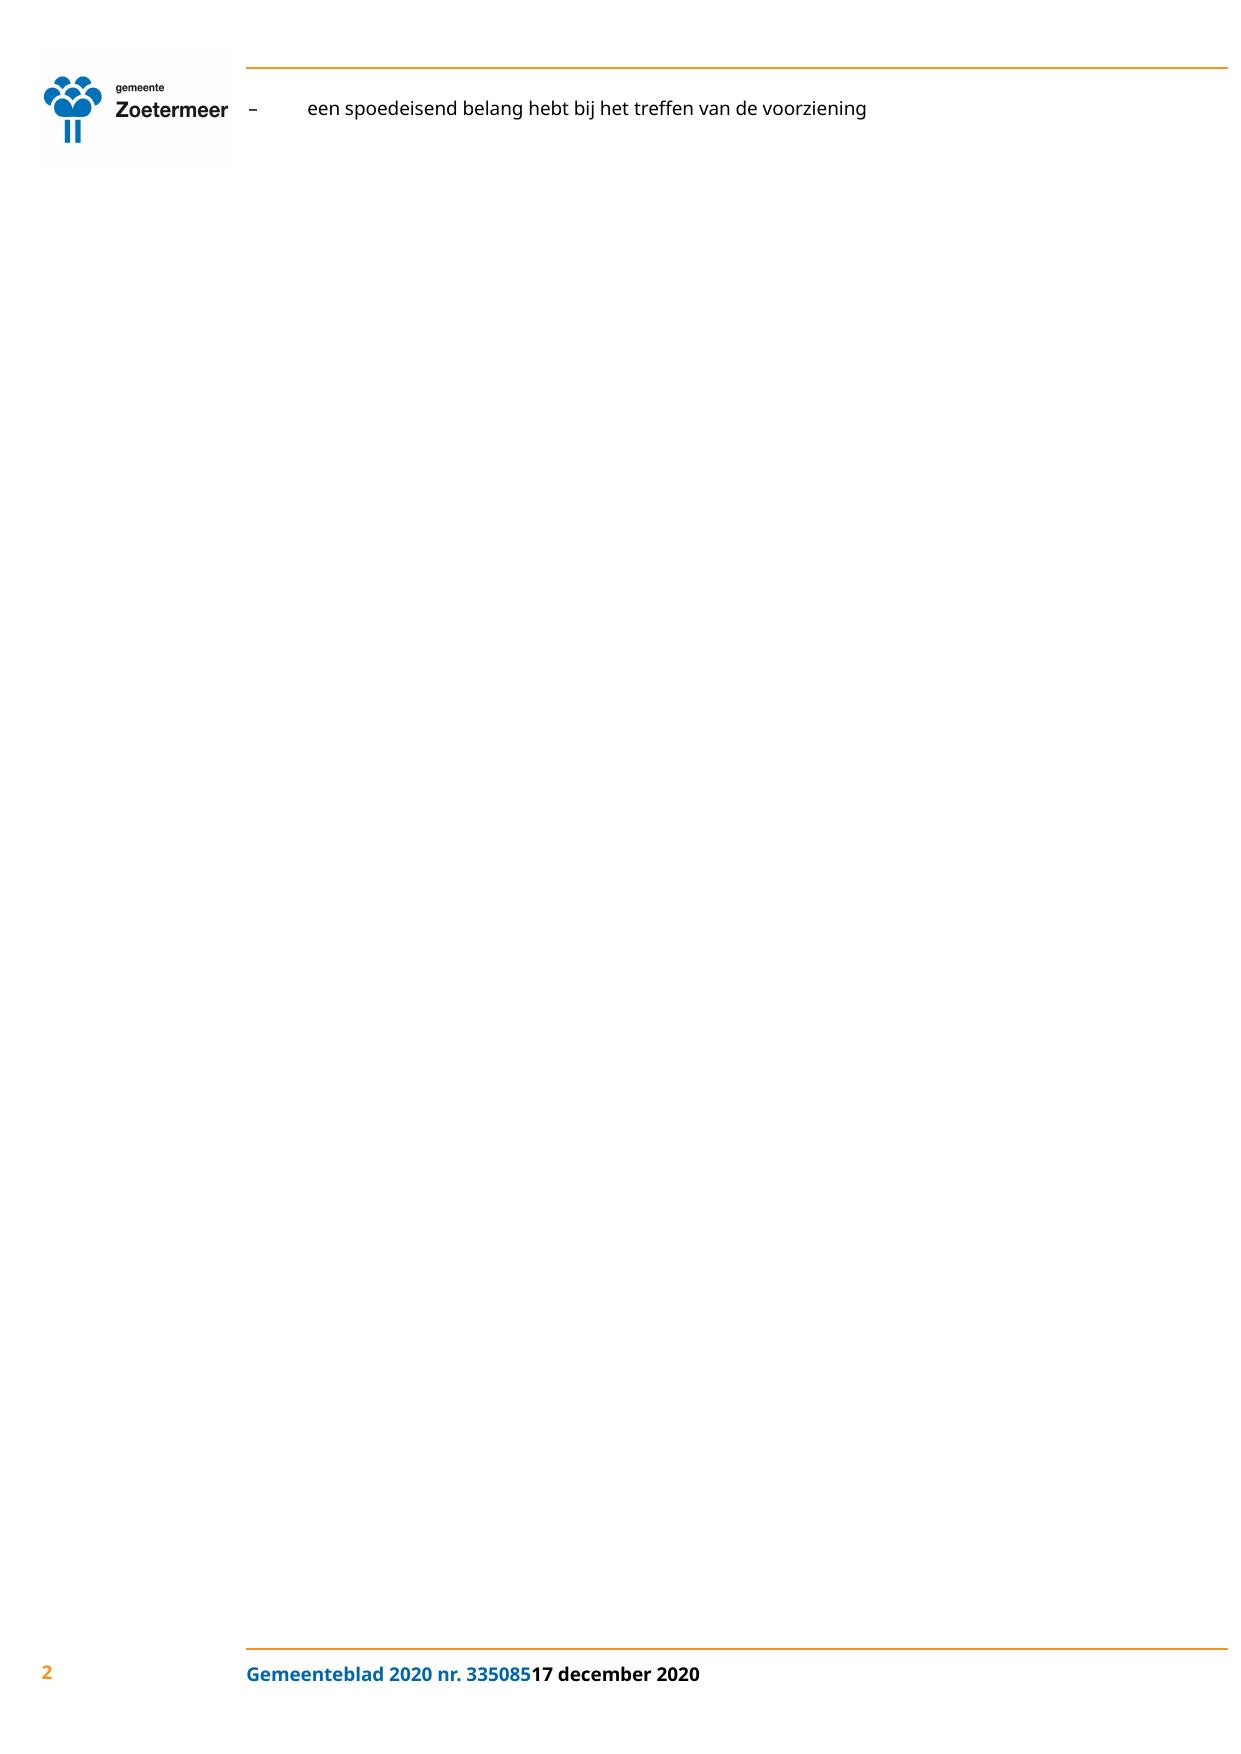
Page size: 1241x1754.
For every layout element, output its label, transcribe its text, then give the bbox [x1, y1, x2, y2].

list een spoedeisend belang hebt bij het treffen van de voorziening [248, 95, 1152, 121]
picture [41, 47, 231, 172]
